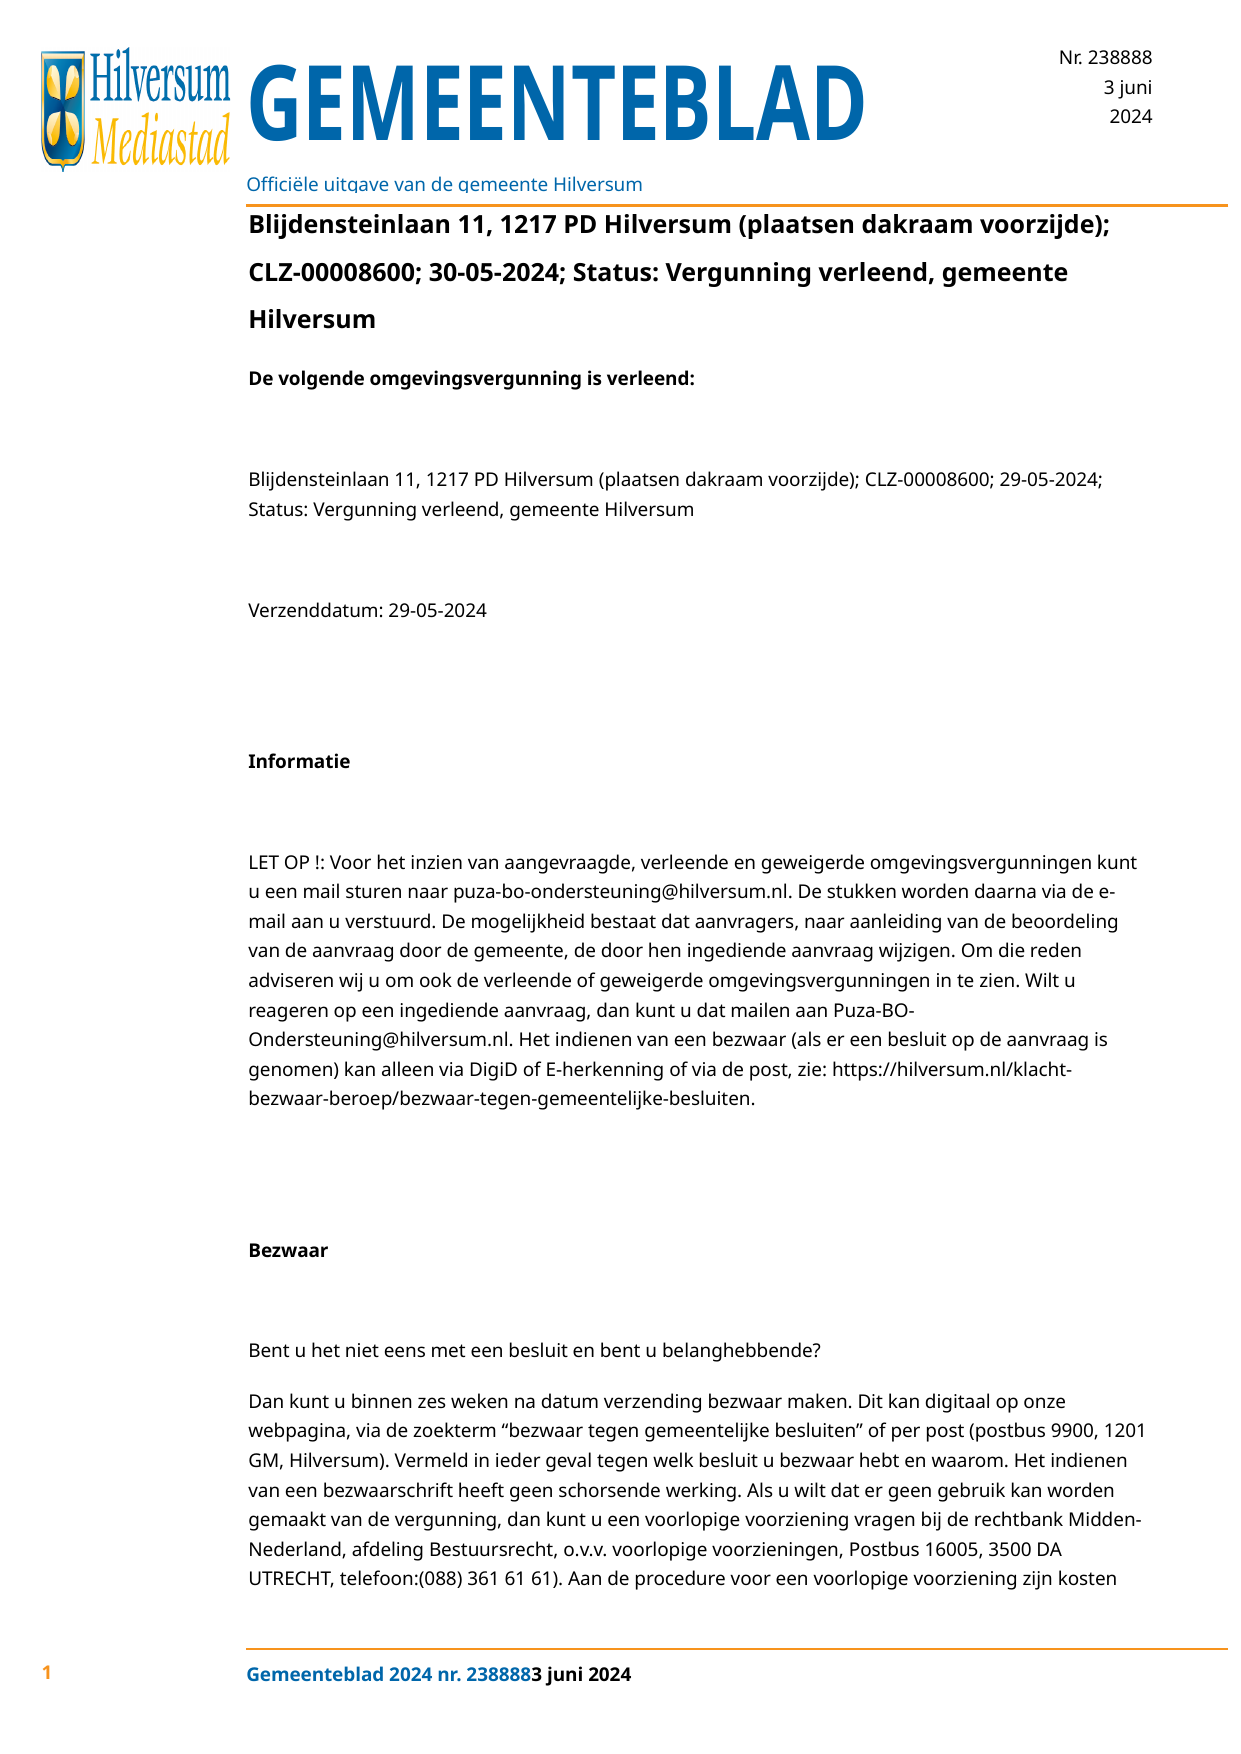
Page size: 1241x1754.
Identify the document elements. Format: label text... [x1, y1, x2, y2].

text Blijdensteinlaan 11, 1217 PD Hilversum (plaatsen dakraam voorzijde); CLZ-00008600; 29-05-2024; Status: Vergunning verleend, gemeente Hilversum [248, 466, 1152, 522]
text Bent u het niet eens met een besluit en bent u belanghebbende? [248, 1338, 1152, 1363]
text Verzenddatum: 29-05-2024 [248, 597, 1152, 622]
text Bezwaar [248, 1237, 1152, 1262]
text Dan kunt u binnen zes weken na datum verzending bezwaar maken. Dit kan digitaal op onze webpagina, via de zoekterm “bezwaar tegen gemeentelijke besluiten” of per post (postbus 9900, 1201 GM, Hilversum). Vermeld in ieder geval tegen welk besluit u bezwaar hebt en waarom. Het indienen van een bezwaarschrift heeft geen schorsende werking. Als u wilt dat er geen gebruik kan worden gemaakt van de vergunning, dan kunt u een voorlopige voorziening vragen bij de rechtbank Midden-Nederland, afdeling Bestuursrecht, o.v.v. voorlopige voorzieningen, Postbus 16005, 3500 DA UTRECHT, telefoon:(088) 361 61 61). Aan de procedure voor een voorlopige voorziening zijn kosten [248, 1388, 1152, 1591]
picture [41, 47, 231, 172]
text Informatie [248, 748, 1152, 774]
text LET OP !: Voor het inzien van aangevraagde, verleende en geweigerde omgevingsvergunningen kunt u een mail sturen naar puza-bo-ondersteuning@hilversum.nl. De stukken worden daarna via de e-mail aan u verstuurd. De mogelijkheid bestaat dat aanvragers, naar aanleiding van de beoordeling van de aanvraag door de gemeente, de door hen ingediende aanvraag wijzigen. Om die reden adviseren wij u om ook de verleende of geweigerde omgevingsvergunningen in te zien. Wilt u reageren op een ingediende aanvraag, dan kunt u dat mailen aan Puza-BO-Ondersteuning@hilversum.nl. Het indienen van een bezwaar (als er een besluit op de aanvraag is genomen) kan alleen via DigiD of E-herkenning of via de post, zie: https://hilversum.nl/klacht-bezwaar-beroep/bezwaar-tegen-gemeentelijke-besluiten. [248, 849, 1152, 1111]
text Blijdensteinlaan 11, 1217 PD Hilversum (plaatsen dakraam voorzijde); CLZ-00008600; 30-05-2024; Status: Vergunning verleend, gemeente Hilversum [248, 207, 1152, 336]
text De volgende omgevingsvergunning is verleend: [248, 366, 1152, 391]
